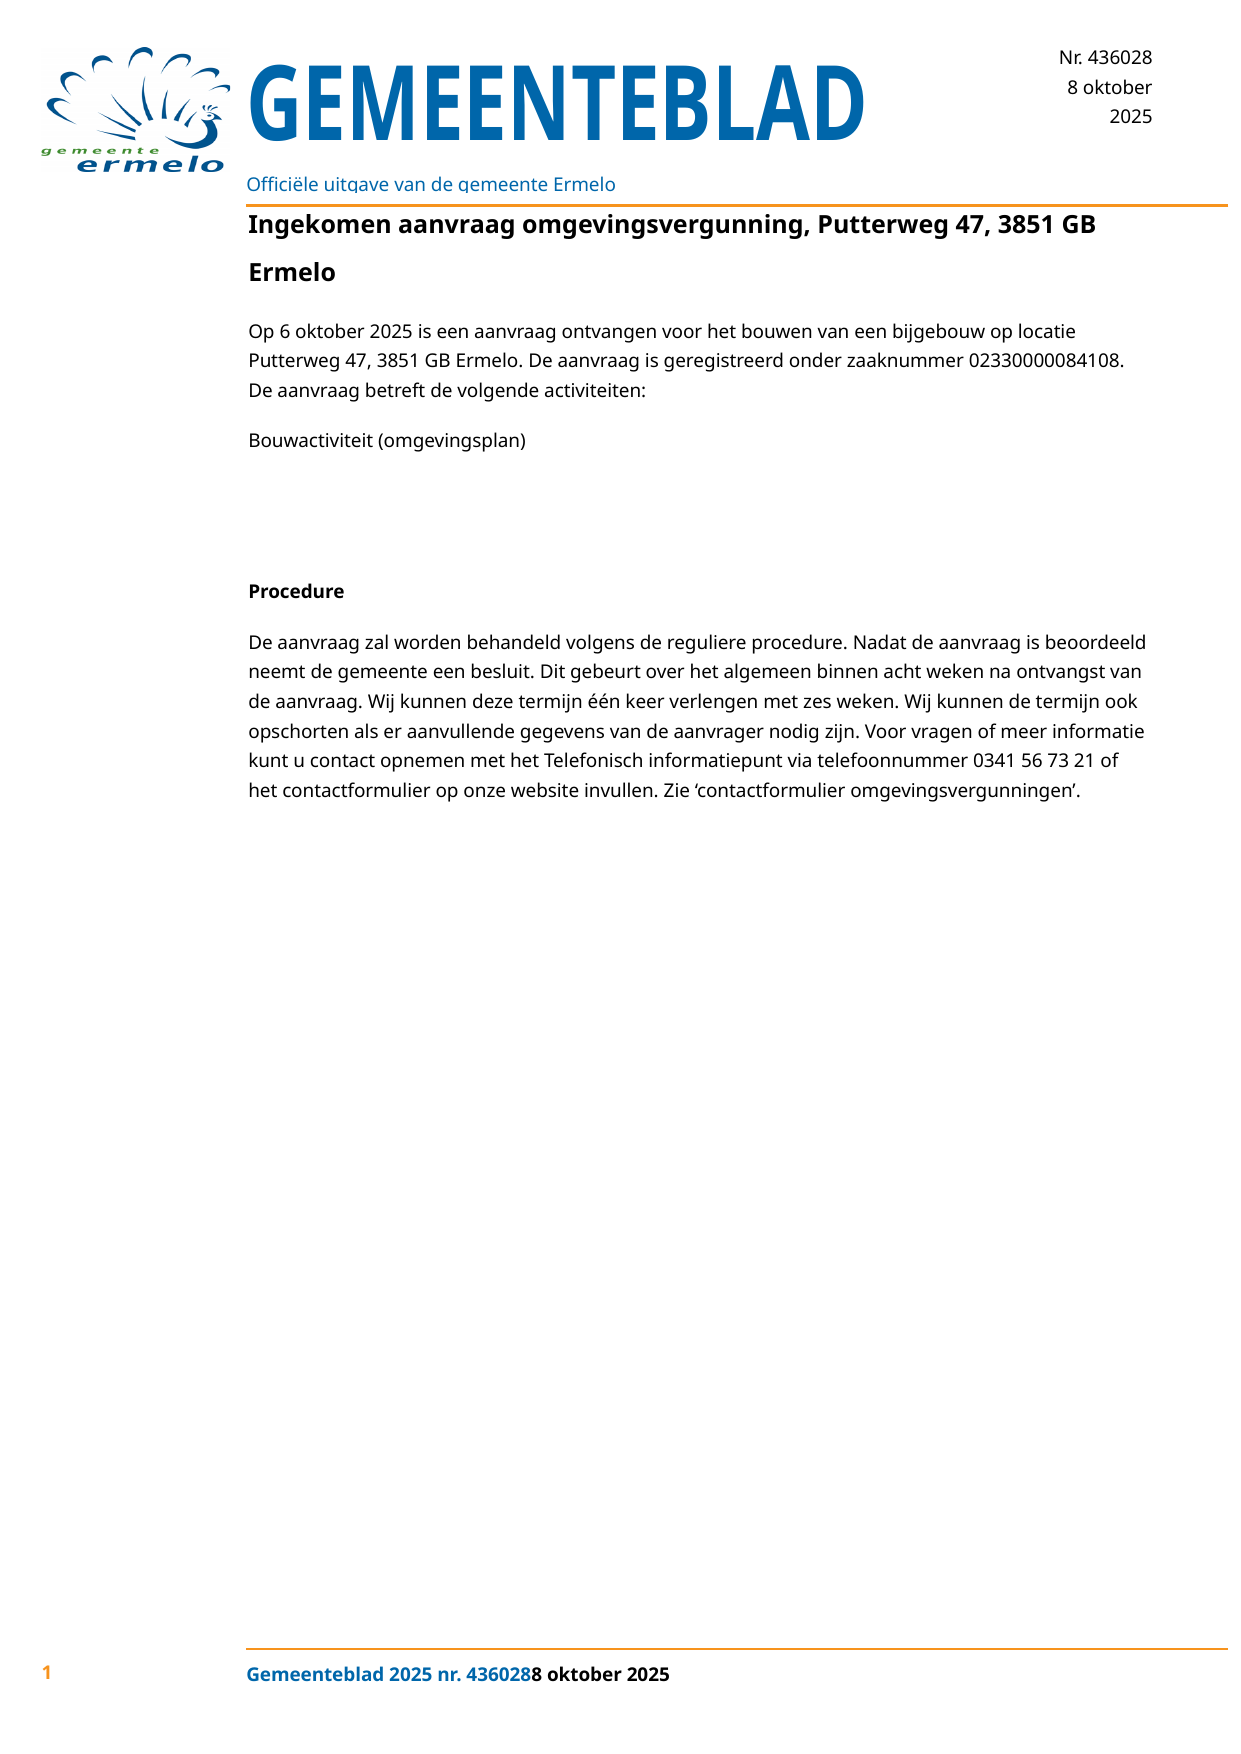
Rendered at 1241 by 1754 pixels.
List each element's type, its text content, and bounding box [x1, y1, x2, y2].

text De aanvraag zal worden behandeld volgens de reguliere procedure. Nadat de aanvraag is beoordeeld neemt de gemeente een besluit. Dit gebeurt over het algemeen binnen acht weken na ontvangst van de aanvraag. Wij kunnen deze termijn één keer verlengen met zes weken. Wij kunnen de termijn ook opschorten als er aanvullende gegevens van de aanvrager nodig zijn. Voor vragen of meer informatie kunt u contact opnemen met het Telefonisch informatiepunt via telefoonnummer 0341 56 73 21 of het contactformulier op onze website invullen. Zie ‘contactformulier omgevingsvergunningen’. [248, 629, 1152, 803]
text Op 6 oktober 2025 is een aanvraag ontvangen voor het bouwen van een bijgebouw op locatie Putterweg 47, 3851 GB Ermelo. De aanvraag is geregistreerd onder zaaknummer 02330000084108. De aanvraag betreft de volgende activiteiten: [248, 318, 1152, 403]
text Procedure [248, 579, 1152, 604]
text Bouwactiviteit (omgevingsplan) [248, 427, 1152, 453]
picture [41, 47, 231, 172]
text Ingekomen aanvraag omgevingsvergunning, Putterweg 47, 3851 GB Ermelo [248, 207, 1152, 288]
